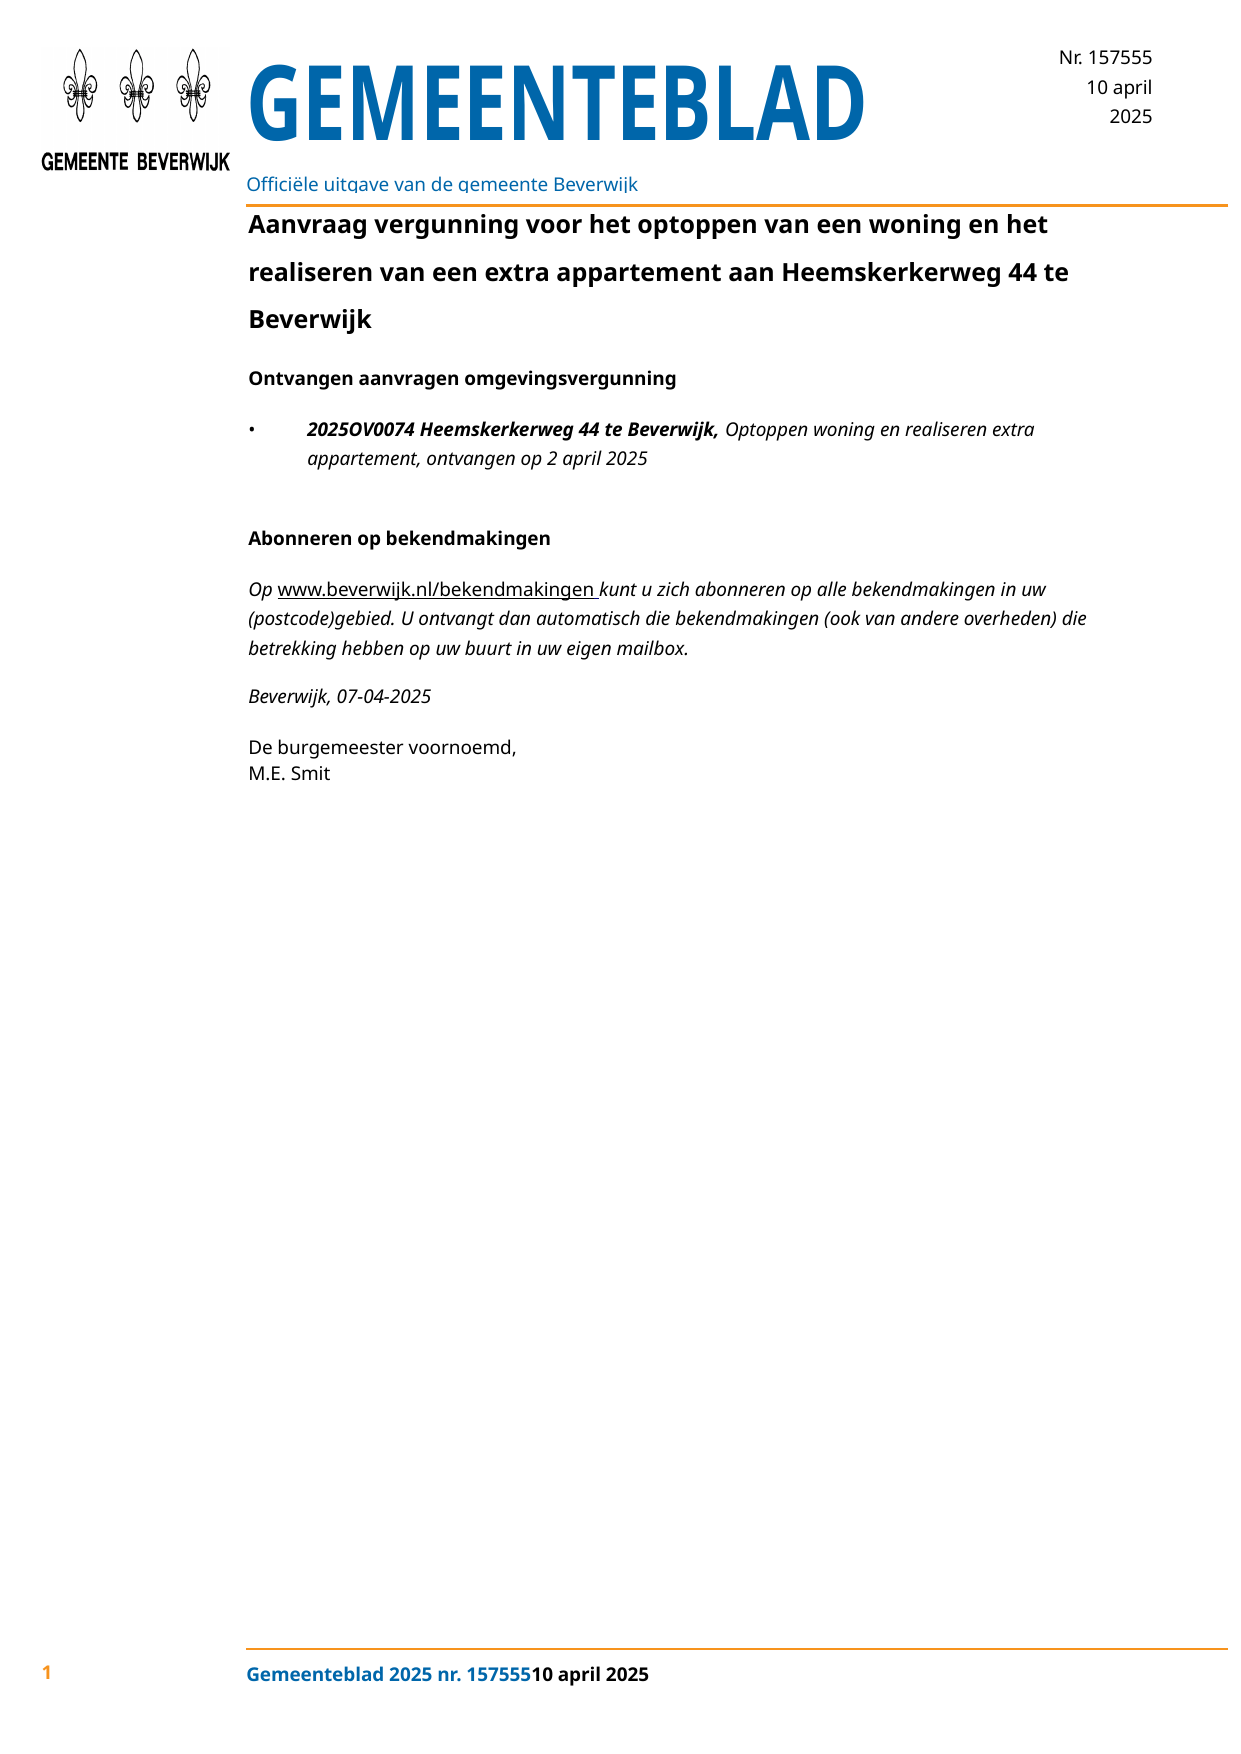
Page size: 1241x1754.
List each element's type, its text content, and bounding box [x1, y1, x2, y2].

list 2025OV0074 Heemskerkerweg 44 te Beverwijk, Optoppen woning en realiseren extra appartement, ontvangen op 2 april 2025 [248, 416, 1152, 471]
text Abonneren op bekendmakingen [248, 526, 1152, 551]
text Aanvraag vergunning voor het optoppen van een woning en het realiseren van een extra appartement aan Heemskerkerweg 44 te Beverwijk [248, 207, 1152, 336]
picture [41, 47, 231, 172]
text De burgemeester voornoemd, [248, 734, 1152, 760]
text Beverwijk, 07-04-2025 [248, 683, 1152, 709]
text Op www.beverwijk.nl/bekendmakingen kunt u zich abonneren op alle bekendmakingen in uw (postcode)gebied. U ontvangt dan automatisch die bekendmakingen (ook van andere overheden) die betrekking hebben op uw buurt in uw eigen mailbox. [248, 576, 1152, 661]
text Ontvangen aanvragen omgevingsvergunning [248, 366, 1152, 391]
text M.E. Smit [248, 760, 1152, 786]
